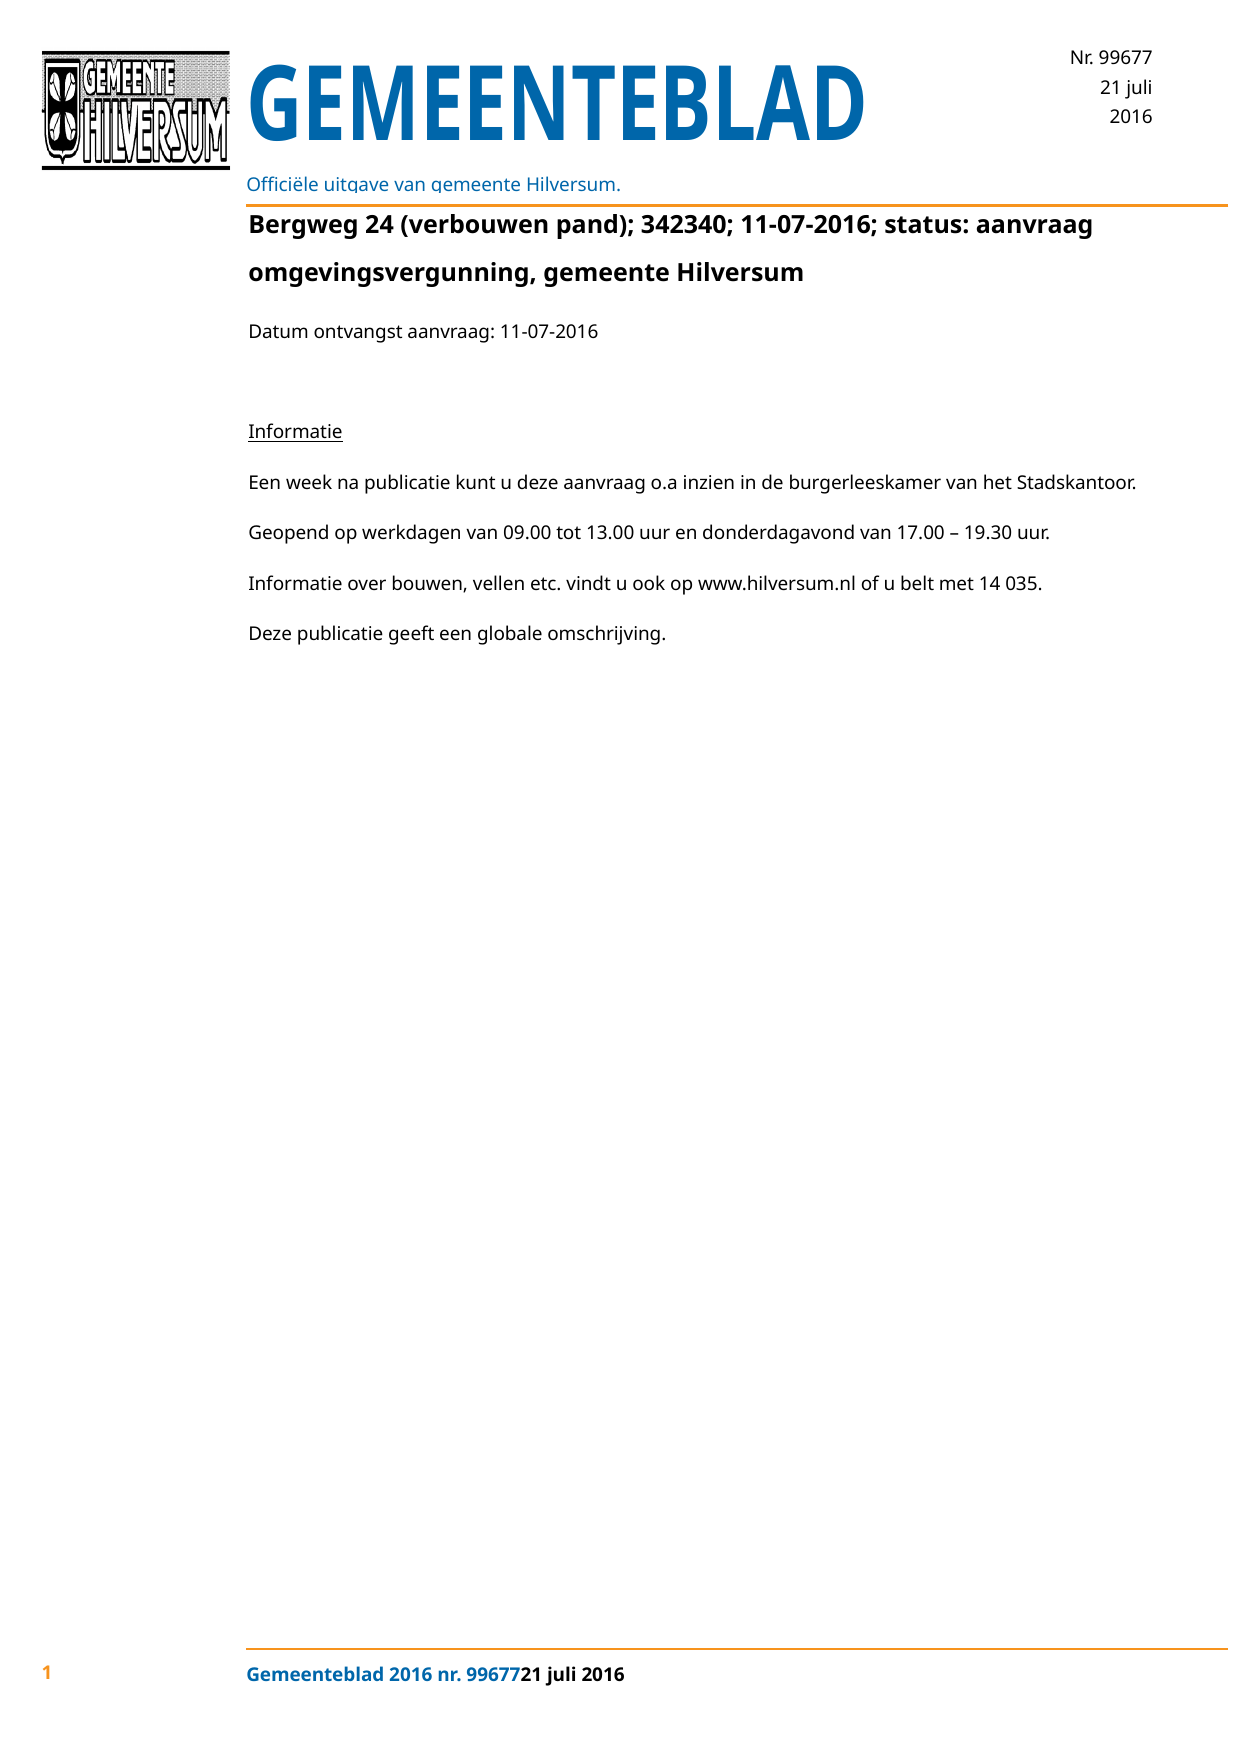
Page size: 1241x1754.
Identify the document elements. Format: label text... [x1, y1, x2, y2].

text Een week na publicatie kunt u deze aanvraag o.a inzien in de burgerleeskamer van het Stadskantoor. [248, 469, 1152, 495]
text Geopend op werkdagen van 09.00 tot 13.00 uur en donderdagavond van 17.00 – 19.30 uur. [248, 519, 1152, 545]
text Informatie over bouwen, vellen etc. vindt u ook op www.hilversum.nl of u belt met 14 035. [248, 570, 1152, 596]
text Informatie [248, 419, 1152, 444]
text Bergweg 24 (verbouwen pand); 342340; 11-07-2016; status: aanvraag omgevingsvergunning, gemeente Hilversum [248, 207, 1152, 288]
text Datum ontvangst aanvraag: 11-07-2016 [248, 318, 1152, 344]
text Deze publicatie geeft een globale omschrijving. [248, 620, 1152, 646]
picture [41, 47, 231, 172]
